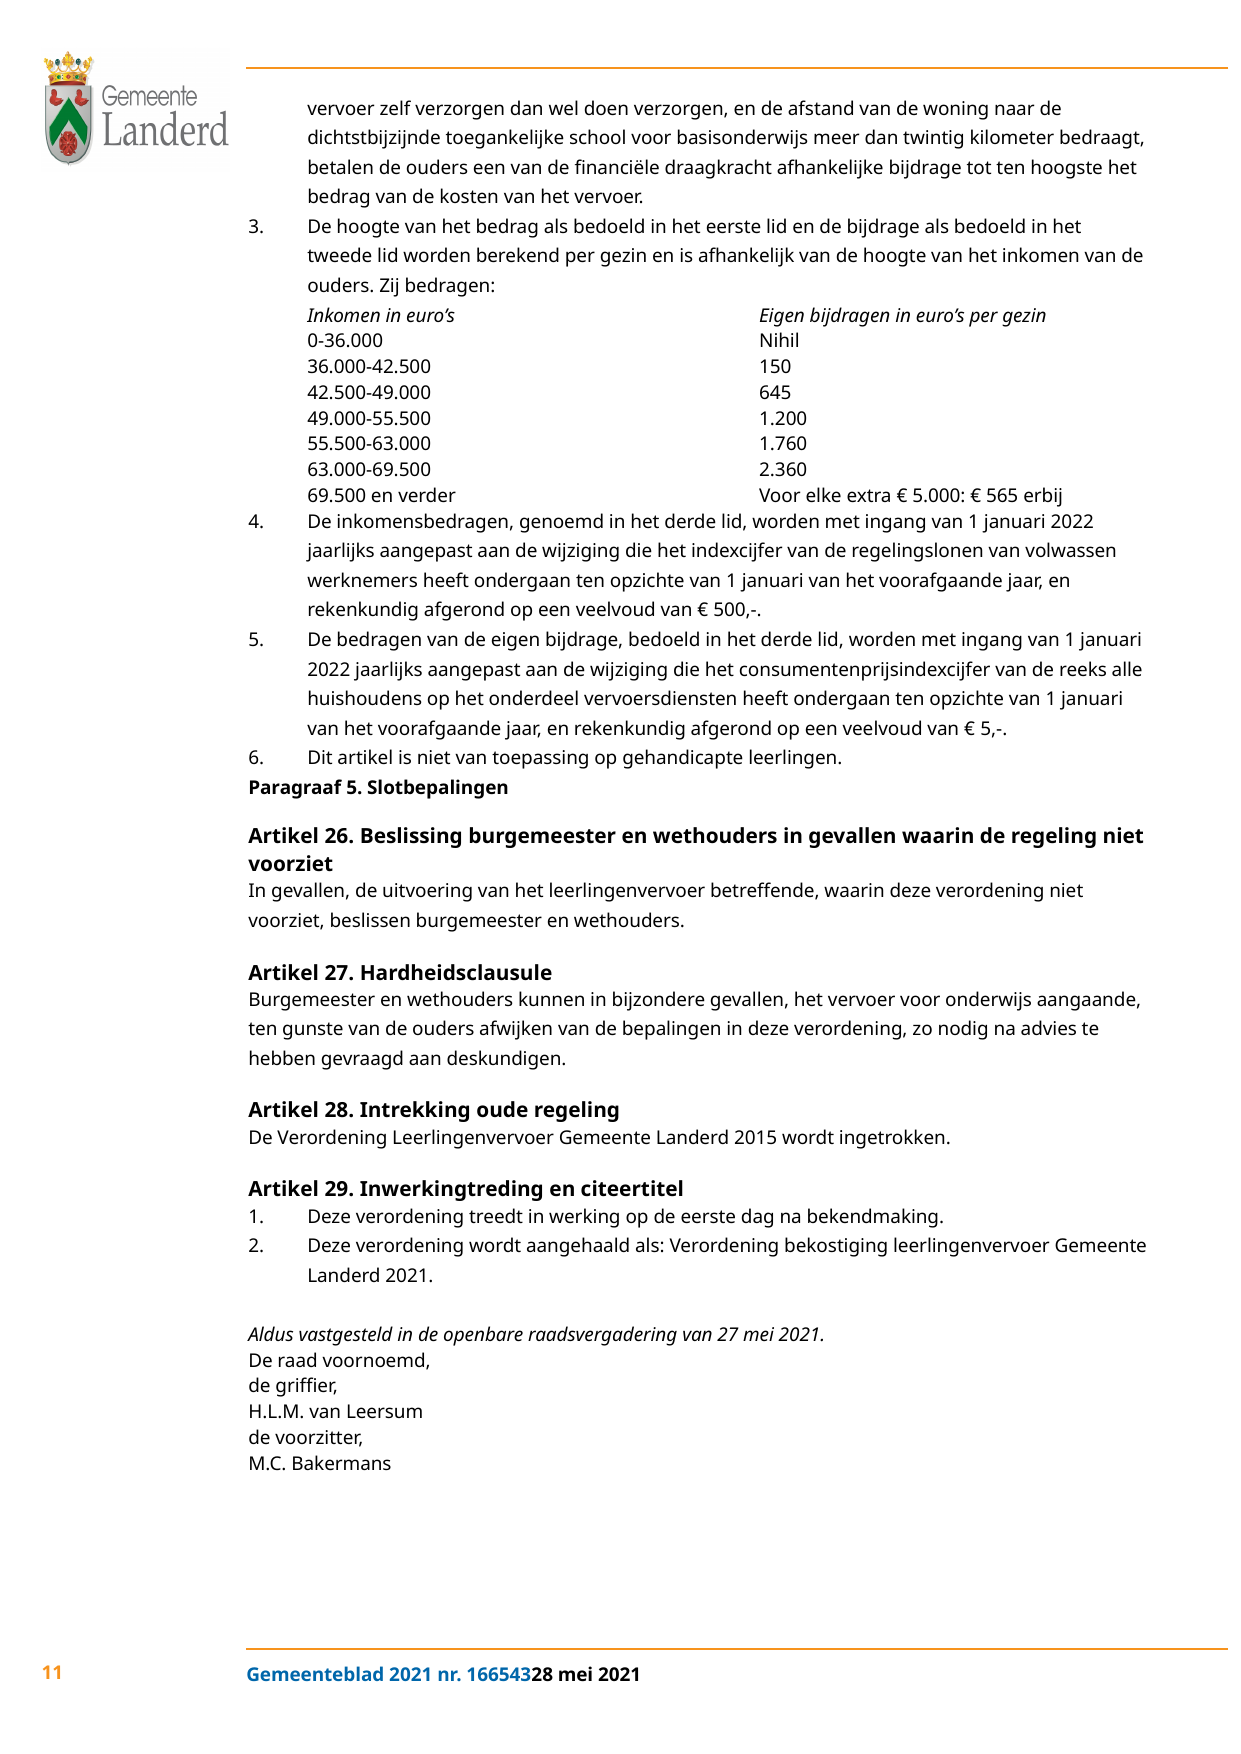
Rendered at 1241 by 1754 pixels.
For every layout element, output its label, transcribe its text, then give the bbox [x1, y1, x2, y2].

table_cell 63.000-69.500 [307, 456, 759, 482]
table_cell 150 [759, 354, 1211, 379]
list De hoogte van het bedrag als bedoeld in het eerste lid en de bijdrage als bedoeld in het tweede lid worden berekend per gezin en is afhankelijk van de hoogte van het inkomen van de ouders. Zij bedragen: [248, 213, 1152, 298]
text de voorzitter, [248, 1424, 1152, 1450]
table_cell 645 [759, 379, 1211, 405]
text Artikel 28. Intrekking oude regeling [248, 1096, 1152, 1124]
table_cell Nihil [759, 328, 1211, 353]
table_cell 49.000-55.500 [307, 405, 759, 431]
text Burgemeester en wethouders kunnen in bijzondere gevallen, het vervoer voor onderwijs aangaande, ten gunste van de ouders afwijken van de bepalingen in deze verordening, zo nodig na advies te hebben gevraagd aan deskundigen. [248, 986, 1152, 1071]
table_cell 1.760 [759, 431, 1211, 456]
table_cell 42.500-49.000 [307, 379, 759, 405]
text De Verordening Leerlingenvervoer Gemeente Landerd 2015 wordt ingetrokken. [248, 1124, 1152, 1150]
list Deze verordening treedt in werking op de eerste dag na bekendmaking. [248, 1203, 1152, 1229]
table_cell 2.360 [759, 456, 1211, 482]
text Aldus vastgesteld in de openbare raadsvergadering van 27 mei 2021. [248, 1321, 1152, 1347]
text Artikel 26. Beslissing burgemeester en wethouders in gevallen waarin de regeling niet voorziet [248, 821, 1152, 878]
table_cell Voor elke extra € 5.000: € 565 erbij [759, 482, 1211, 508]
text de griffier, [248, 1373, 1152, 1398]
list vervoer zelf verzorgen dan wel doen verzorgen, en de afstand van de woning naar de dichtstbijzijnde toegankelijke school voor basisonderwijs meer dan twintig kilometer bedraagt, betalen de ouders een van de financiële draagkracht afhankelijke bijdrage tot ten hoogste het bedrag van de kosten van het vervoer. [248, 95, 1152, 209]
picture [41, 47, 231, 172]
table_cell 36.000-42.500 [307, 354, 759, 379]
text In gevallen, de uitvoering van het leerlingenvervoer betreffende, waarin deze verordening niet voorziet, beslissen burgemeester en wethouders. [248, 878, 1152, 933]
table_header Eigen bijdragen in euro’s per gezin [759, 302, 1211, 328]
text H.L.M. van Leersum [248, 1398, 1152, 1424]
text M.C. Bakermans [248, 1450, 1152, 1476]
table_cell 69.500 en verder [307, 482, 759, 508]
list De bedragen van de eigen bijdrage, bedoeld in het derde lid, worden met ingang van 1 januari 2022 jaarlijks aangepast aan de wijziging die het consumentenprijsindexcijfer van de reeks alle huishoudens op het onderdeel vervoersdiensten heeft ondergaan ten opzichte van 1 januari van het voorafgaande jaar, en rekenkundig afgerond op een veelvoud van € 5,-. [248, 626, 1152, 741]
table_header Inkomen in euro’s [307, 302, 759, 328]
text De raad voornoemd, [248, 1347, 1152, 1373]
text Artikel 27. Hardheidsclausule [248, 958, 1152, 986]
list Deze verordening wordt aangehaald als: Verordening bekostiging leerlingenvervoer Gemeente Landerd 2021. [248, 1232, 1152, 1288]
table_cell 0-36.000 [307, 328, 759, 353]
table_cell 1.200 [759, 405, 1211, 431]
list De inkomensbedragen, genoemd in het derde lid, worden met ingang van 1 januari 2022 jaarlijks aangepast aan de wijziging die het indexcijfer van de regelingslonen van volwassen werknemers heeft ondergaan ten opzichte van 1 januari van het voorafgaande jaar, en rekenkundig afgerond op een veelvoud van € 500,-. [248, 508, 1152, 622]
list Dit artikel is niet van toepassing op gehandicapte leerlingen. [248, 744, 1152, 770]
text Artikel 29. Inwerkingtreding en citeertitel [248, 1174, 1152, 1203]
table_cell 55.500-63.000 [307, 431, 759, 456]
text Paragraaf 5. Slotbepalingen [248, 774, 1152, 800]
